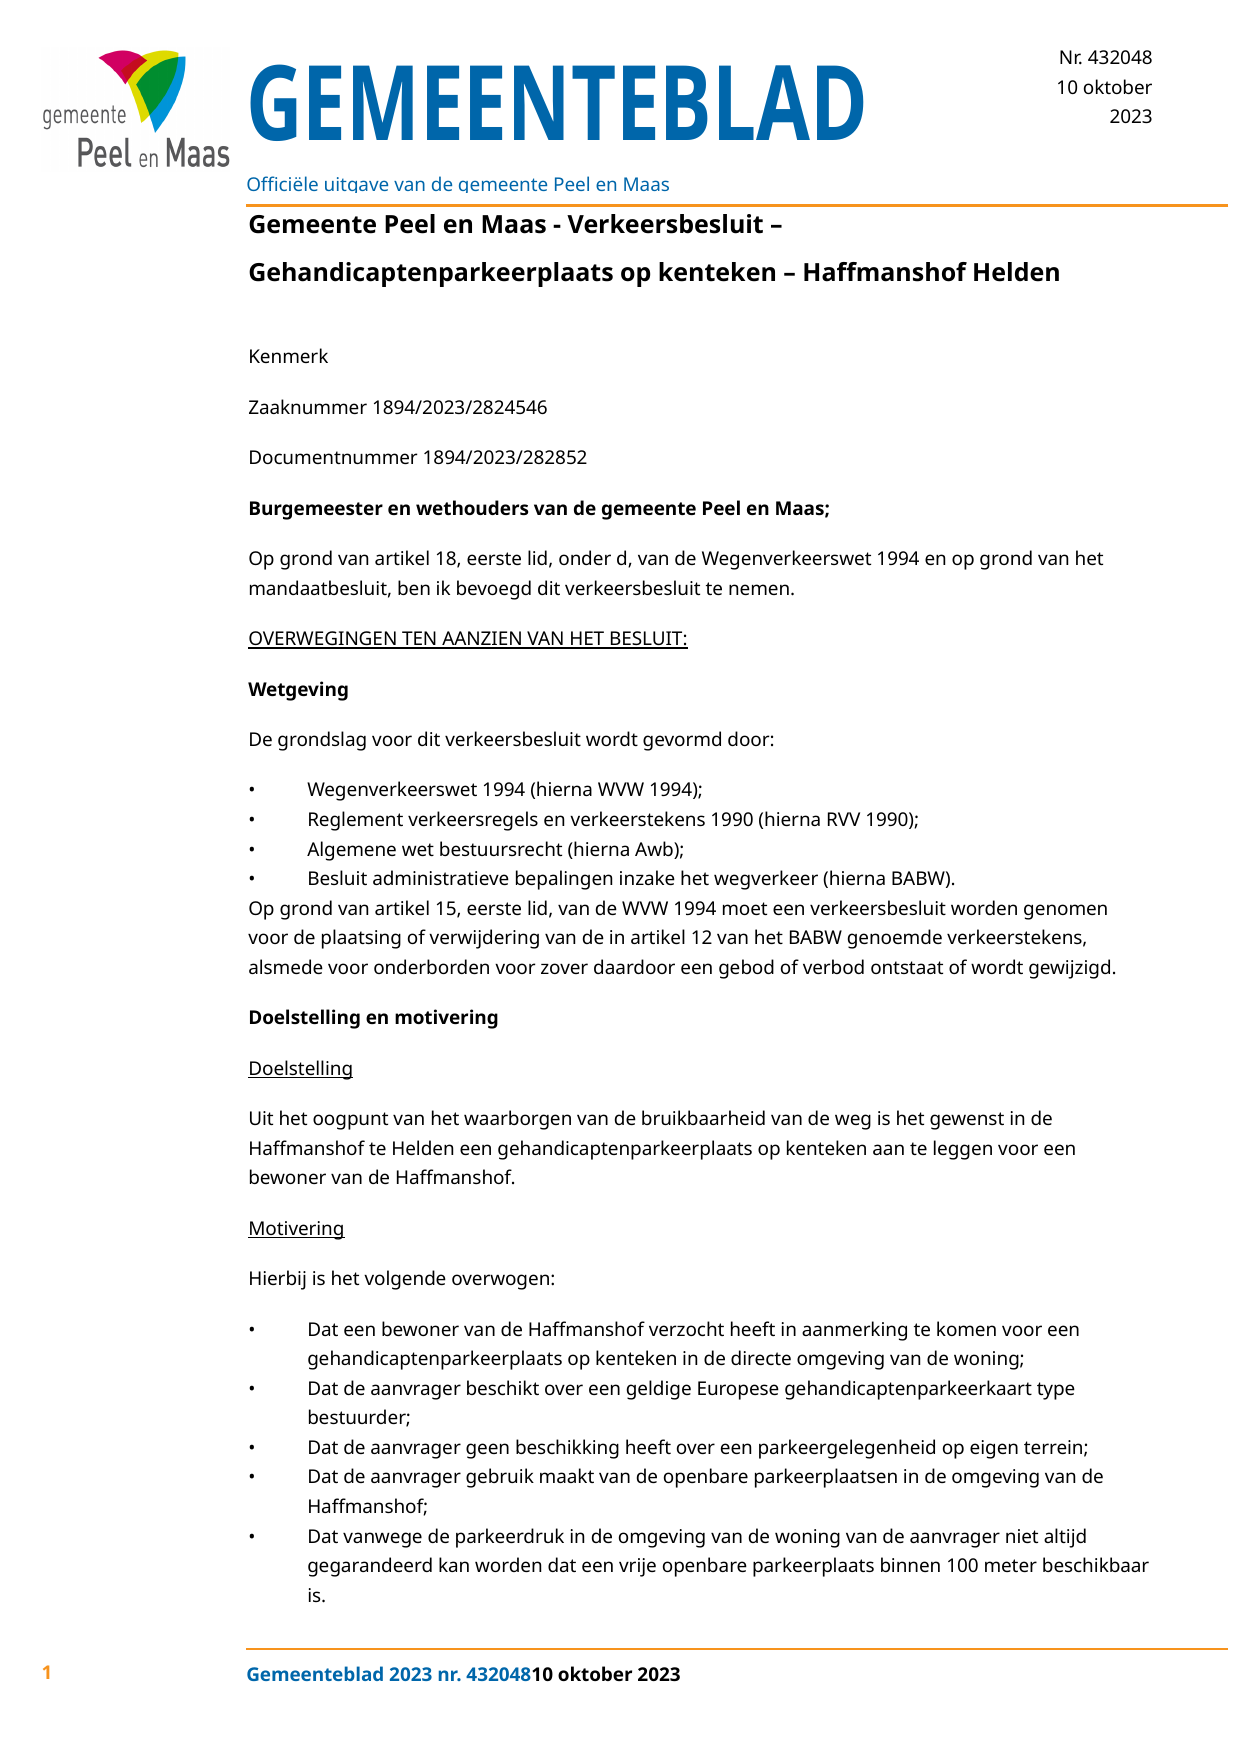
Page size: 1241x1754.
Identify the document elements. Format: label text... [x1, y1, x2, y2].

list Dat de aanvrager beschikt over een geldige Europese gehandicaptenparkeerkaart type bestuurder; [248, 1375, 1152, 1430]
text OVERWEGINGEN TEN AANZIEN VAN HET BESLUIT: [248, 625, 1152, 651]
text Wetgeving [248, 676, 1152, 701]
text Op grond van artikel 15, eerste lid, van de WVW 1994 moet een verkeersbesluit worden genomen voor de plaatsing of verwijdering van de in artikel 12 van het BABW genoemde verkeerstekens, alsmede voor onderborden voor zover daardoor een gebod of verbod ontstaat of wordt gewijzigd. [248, 895, 1152, 980]
list Dat een bewoner van de Haffmanshof verzocht heeft in aanmerking te komen voor een gehandicaptenparkeerplaats op kenteken in de directe omgeving van de woning; [248, 1316, 1152, 1371]
text Burgemeester en wethouders van de gemeente Peel en Maas; [248, 495, 1152, 521]
picture [41, 47, 231, 172]
text Gemeente Peel en Maas - Verkeersbesluit – Gehandicaptenparkeerplaats op kenteken – Haffmanshof Helden [248, 207, 1152, 288]
text Kenmerk [248, 344, 1152, 369]
text Op grond van artikel 18, eerste lid, onder d, van de Wegenverkeerswet 1994 en op grond van het mandaatbesluit, ben ik bevoegd dit verkeersbesluit te nemen. [248, 545, 1152, 601]
text Doelstelling en motivering [248, 1004, 1152, 1030]
text Doelstelling [248, 1055, 1152, 1081]
text Motivering [248, 1215, 1152, 1241]
text Hierbij is het volgende overwogen: [248, 1265, 1152, 1291]
text Uit het oogpunt van het waarborgen van de bruikbaarheid van de weg is het gewenst in de Haffmanshof te Helden een gehandicaptenparkeerplaats op kenteken aan te leggen voor een bewoner van de Haffmanshof. [248, 1105, 1152, 1190]
list Dat de aanvrager geen beschikking heeft over een parkeergelegenheid op eigen terrein; [248, 1434, 1152, 1460]
text Zaaknummer 1894/2023/2824546 [248, 394, 1152, 420]
list Besluit administratieve bepalingen inzake het wegverkeer (hierna BABW). [248, 865, 1152, 891]
list Algemene wet bestuursrecht (hierna Awb); [248, 836, 1152, 861]
text Documentnummer 1894/2023/282852 [248, 444, 1152, 470]
list Reglement verkeersregels en verkeerstekens 1990 (hierna RVV 1990); [248, 806, 1152, 832]
list Wegenverkeerswet 1994 (hierna WVW 1994); [248, 777, 1152, 802]
text De grondslag voor dit verkeersbesluit wordt gevormd door: [248, 726, 1152, 752]
list Dat de aanvrager gebruik maakt van de openbare parkeerplaatsen in de omgeving van de Haffmanshof; [248, 1464, 1152, 1519]
list Dat vanwege de parkeerdruk in de omgeving van de woning van de aanvrager niet altijd gegarandeerd kan worden dat een vrije openbare parkeerplaats binnen 100 meter beschikbaar is. [248, 1523, 1152, 1608]
